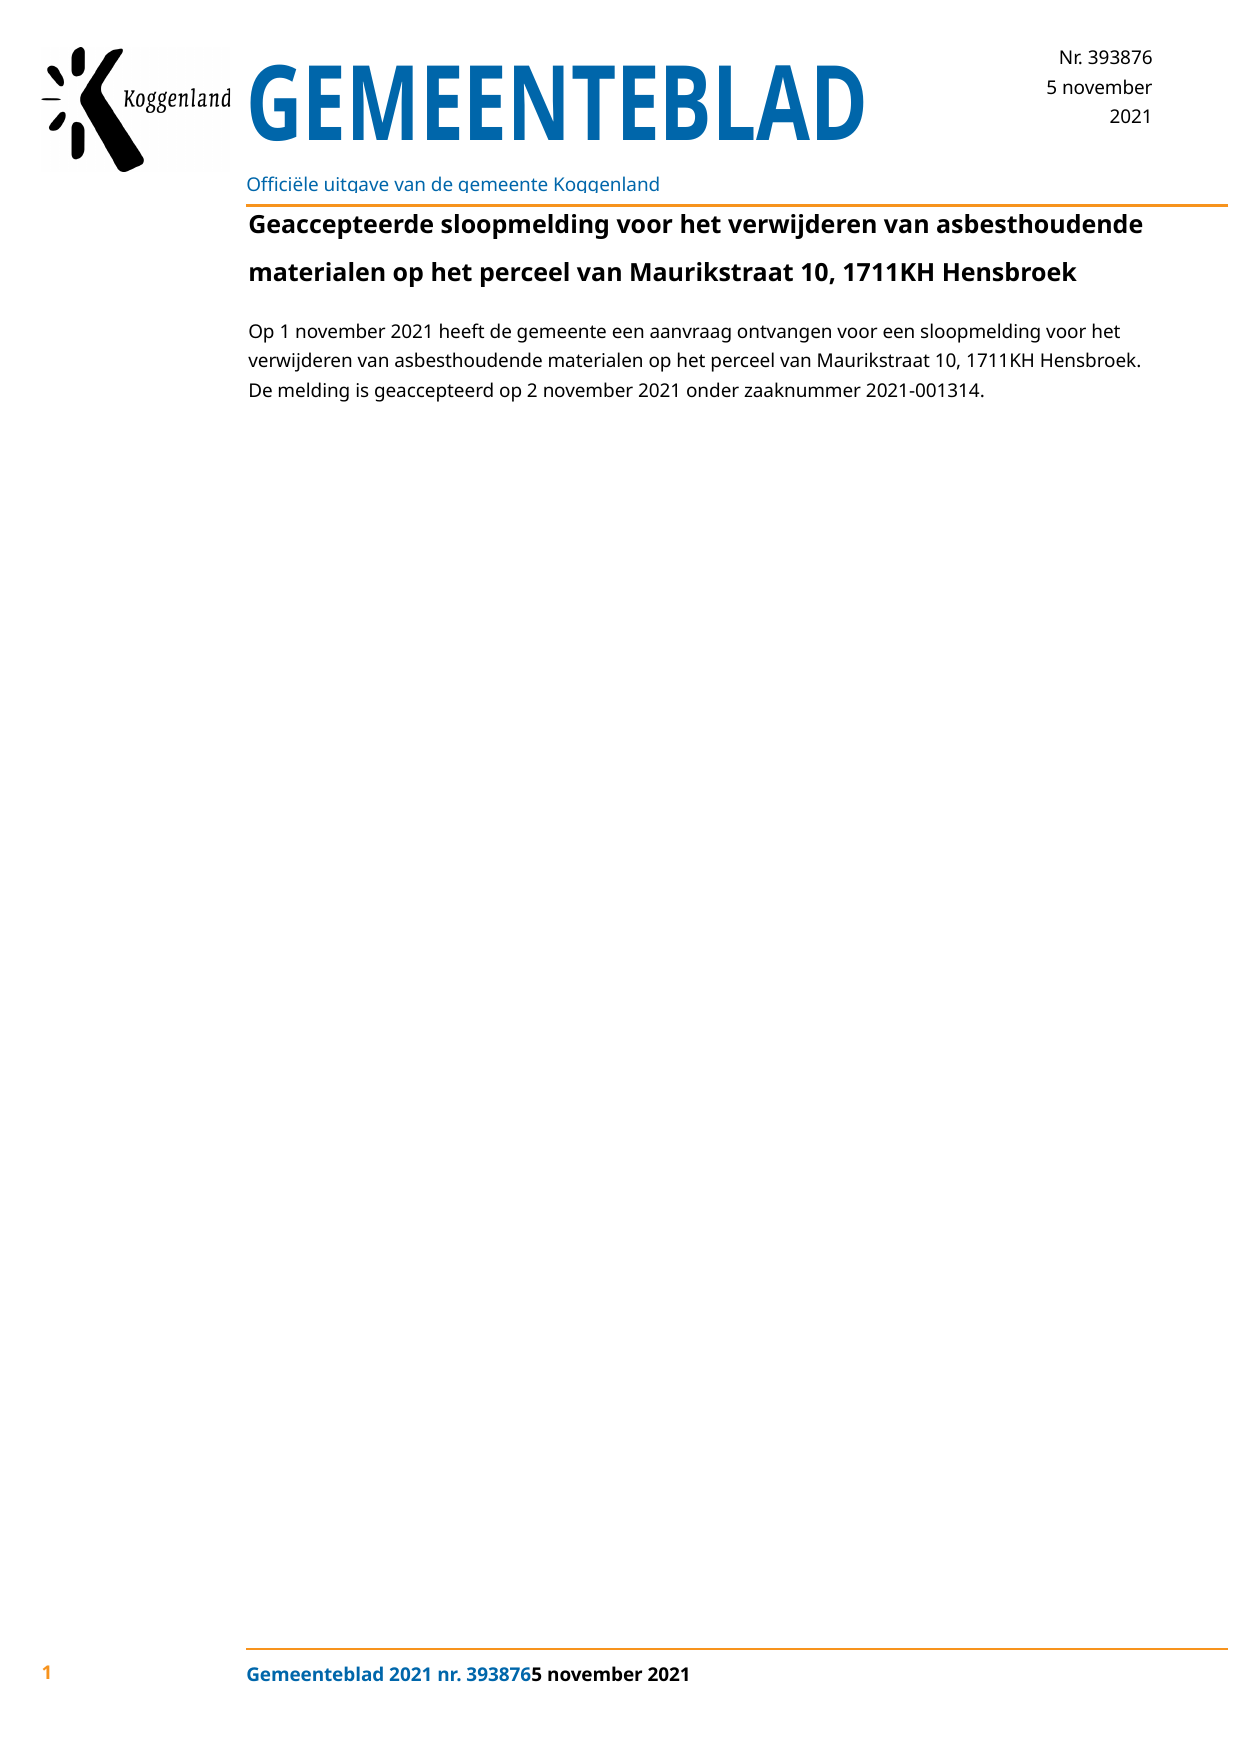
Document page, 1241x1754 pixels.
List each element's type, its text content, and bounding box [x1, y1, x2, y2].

picture [41, 47, 231, 172]
text Geaccepteerde sloopmelding voor het verwijderen van asbesthoudende materialen op het perceel van Maurikstraat 10, 1711KH Hensbroek [248, 207, 1152, 288]
text Op 1 november 2021 heeft de gemeente een aanvraag ontvangen voor een sloopmelding voor het verwijderen van asbesthoudende materialen op het perceel van Maurikstraat 10, 1711KH Hensbroek. De melding is geaccepteerd op 2 november 2021 onder zaaknummer 2021-001314. [248, 318, 1152, 403]
